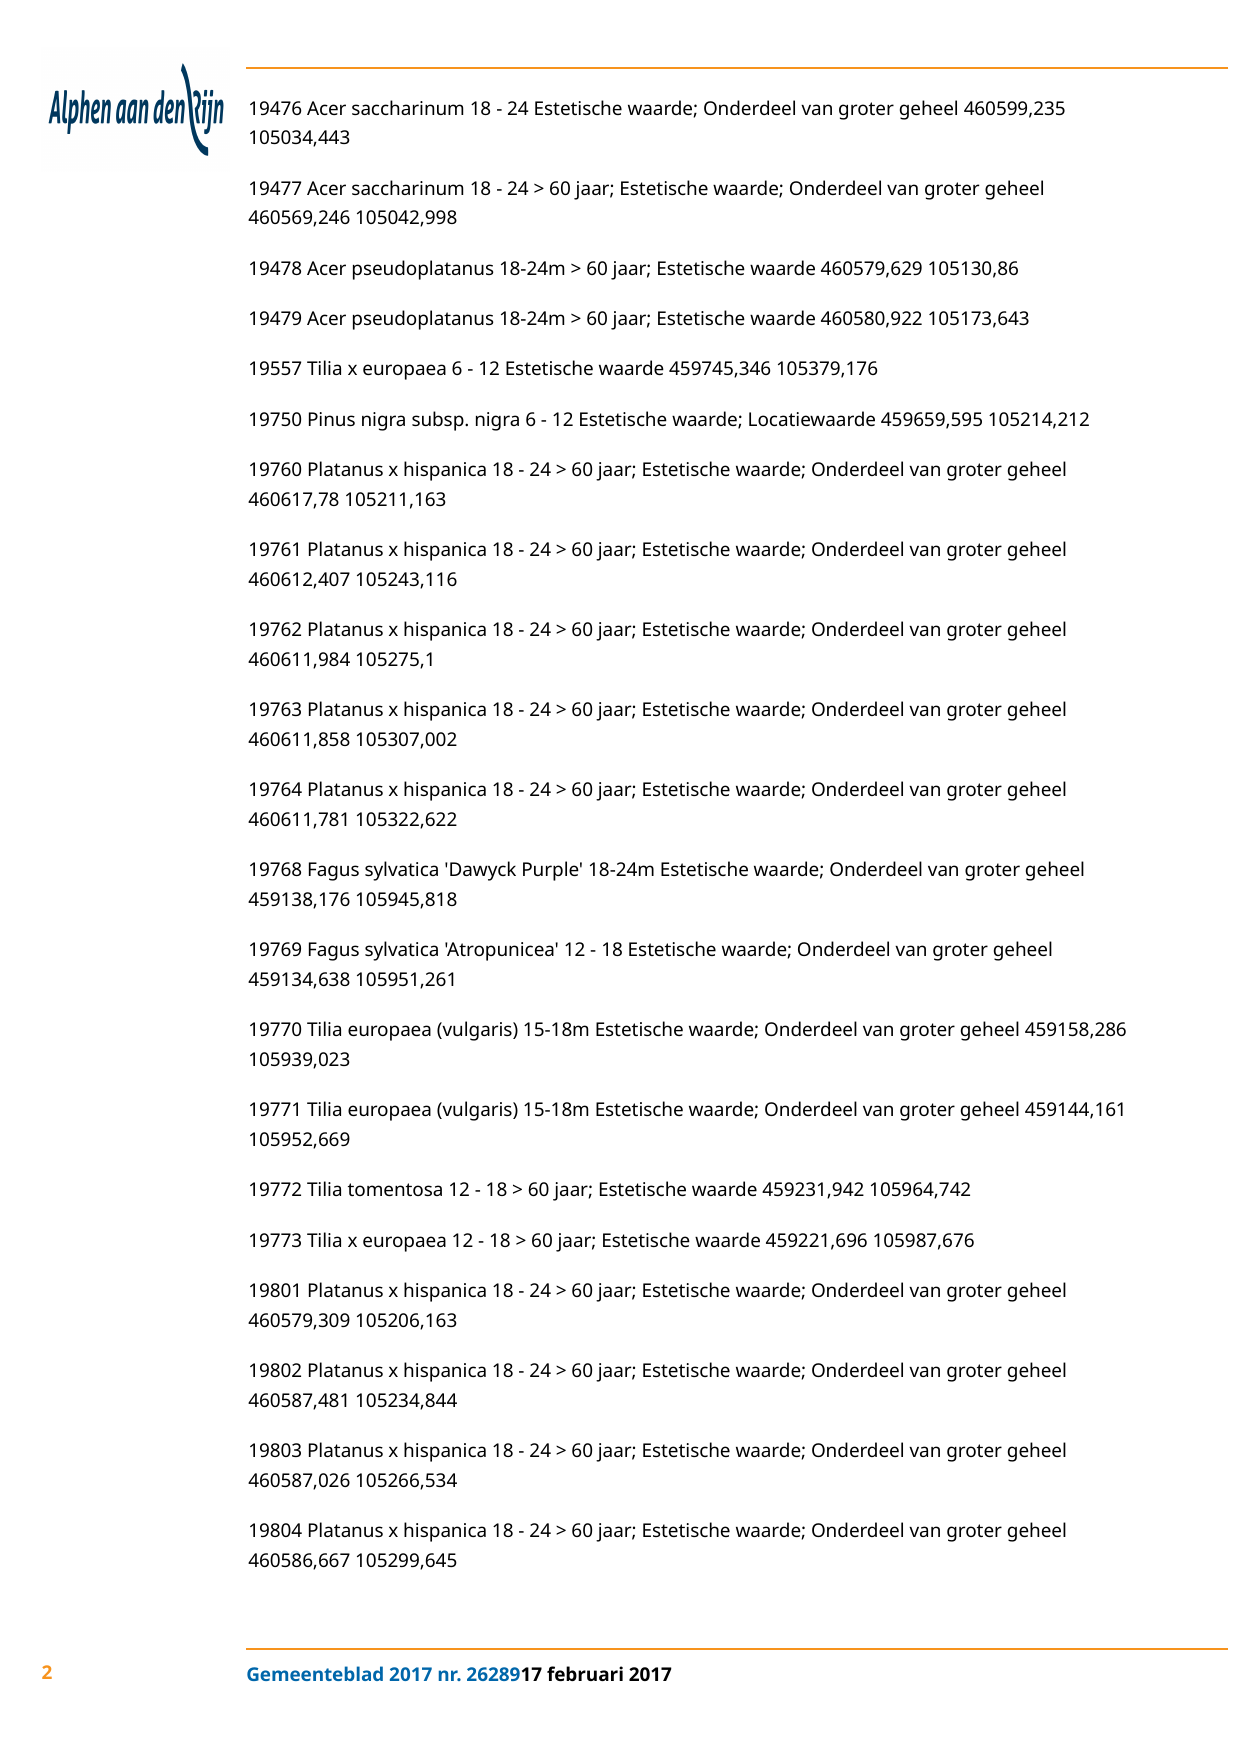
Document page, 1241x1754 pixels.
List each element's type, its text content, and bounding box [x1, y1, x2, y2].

text 19764 Platanus x hispanica 18 - 24 > 60 jaar; Estetische waarde; Onderdeel van groter geheel 460611,781 105322,622 [248, 776, 1152, 832]
text 19769 Fagus sylvatica 'Atropunicea' 12 - 18 Estetische waarde; Onderdeel van groter geheel 459134,638 105951,261 [248, 936, 1152, 992]
text 19477 Acer saccharinum 18 - 24 > 60 jaar; Estetische waarde; Onderdeel van groter geheel 460569,246 105042,998 [248, 175, 1152, 230]
text 19476 Acer saccharinum 18 - 24 Estetische waarde; Onderdeel van groter geheel 460599,235 105034,443 [248, 95, 1152, 150]
text 19762 Platanus x hispanica 18 - 24 > 60 jaar; Estetische waarde; Onderdeel van groter geheel 460611,984 105275,1 [248, 616, 1152, 672]
text 19770 Tilia europaea (vulgaris) 15-18m Estetische waarde; Onderdeel van groter geheel 459158,286 105939,023 [248, 1016, 1152, 1072]
text 19804 Platanus x hispanica 18 - 24 > 60 jaar; Estetische waarde; Onderdeel van groter geheel 460586,667 105299,645 [248, 1517, 1152, 1573]
text 19763 Platanus x hispanica 18 - 24 > 60 jaar; Estetische waarde; Onderdeel van groter geheel 460611,858 105307,002 [248, 696, 1152, 752]
text 19557 Tilia x europaea 6 - 12 Estetische waarde 459745,346 105379,176 [248, 356, 1152, 381]
text 19478 Acer pseudoplatanus 18-24m > 60 jaar; Estetische waarde 460579,629 105130,86 [248, 255, 1152, 281]
text 19771 Tilia europaea (vulgaris) 15-18m Estetische waarde; Onderdeel van groter geheel 459144,161 105952,669 [248, 1096, 1152, 1152]
picture [41, 47, 231, 172]
text 19750 Pinus nigra subsp. nigra 6 - 12 Estetische waarde; Locatiewaarde 459659,595 105214,212 [248, 406, 1152, 432]
text 19772 Tilia tomentosa 12 - 18 > 60 jaar; Estetische waarde 459231,942 105964,742 [248, 1176, 1152, 1202]
text 19773 Tilia x europaea 12 - 18 > 60 jaar; Estetische waarde 459221,696 105987,676 [248, 1227, 1152, 1253]
text 19803 Platanus x hispanica 18 - 24 > 60 jaar; Estetische waarde; Onderdeel van groter geheel 460587,026 105266,534 [248, 1437, 1152, 1493]
text 19801 Platanus x hispanica 18 - 24 > 60 jaar; Estetische waarde; Onderdeel van groter geheel 460579,309 105206,163 [248, 1277, 1152, 1333]
text 19768 Fagus sylvatica 'Dawyck Purple' 18-24m Estetische waarde; Onderdeel van groter geheel 459138,176 105945,818 [248, 856, 1152, 912]
text 19760 Platanus x hispanica 18 - 24 > 60 jaar; Estetische waarde; Onderdeel van groter geheel 460617,78 105211,163 [248, 456, 1152, 512]
text 19761 Platanus x hispanica 18 - 24 > 60 jaar; Estetische waarde; Onderdeel van groter geheel 460612,407 105243,116 [248, 536, 1152, 592]
text 19802 Platanus x hispanica 18 - 24 > 60 jaar; Estetische waarde; Onderdeel van groter geheel 460587,481 105234,844 [248, 1357, 1152, 1413]
text 19479 Acer pseudoplatanus 18-24m > 60 jaar; Estetische waarde 460580,922 105173,643 [248, 305, 1152, 331]
